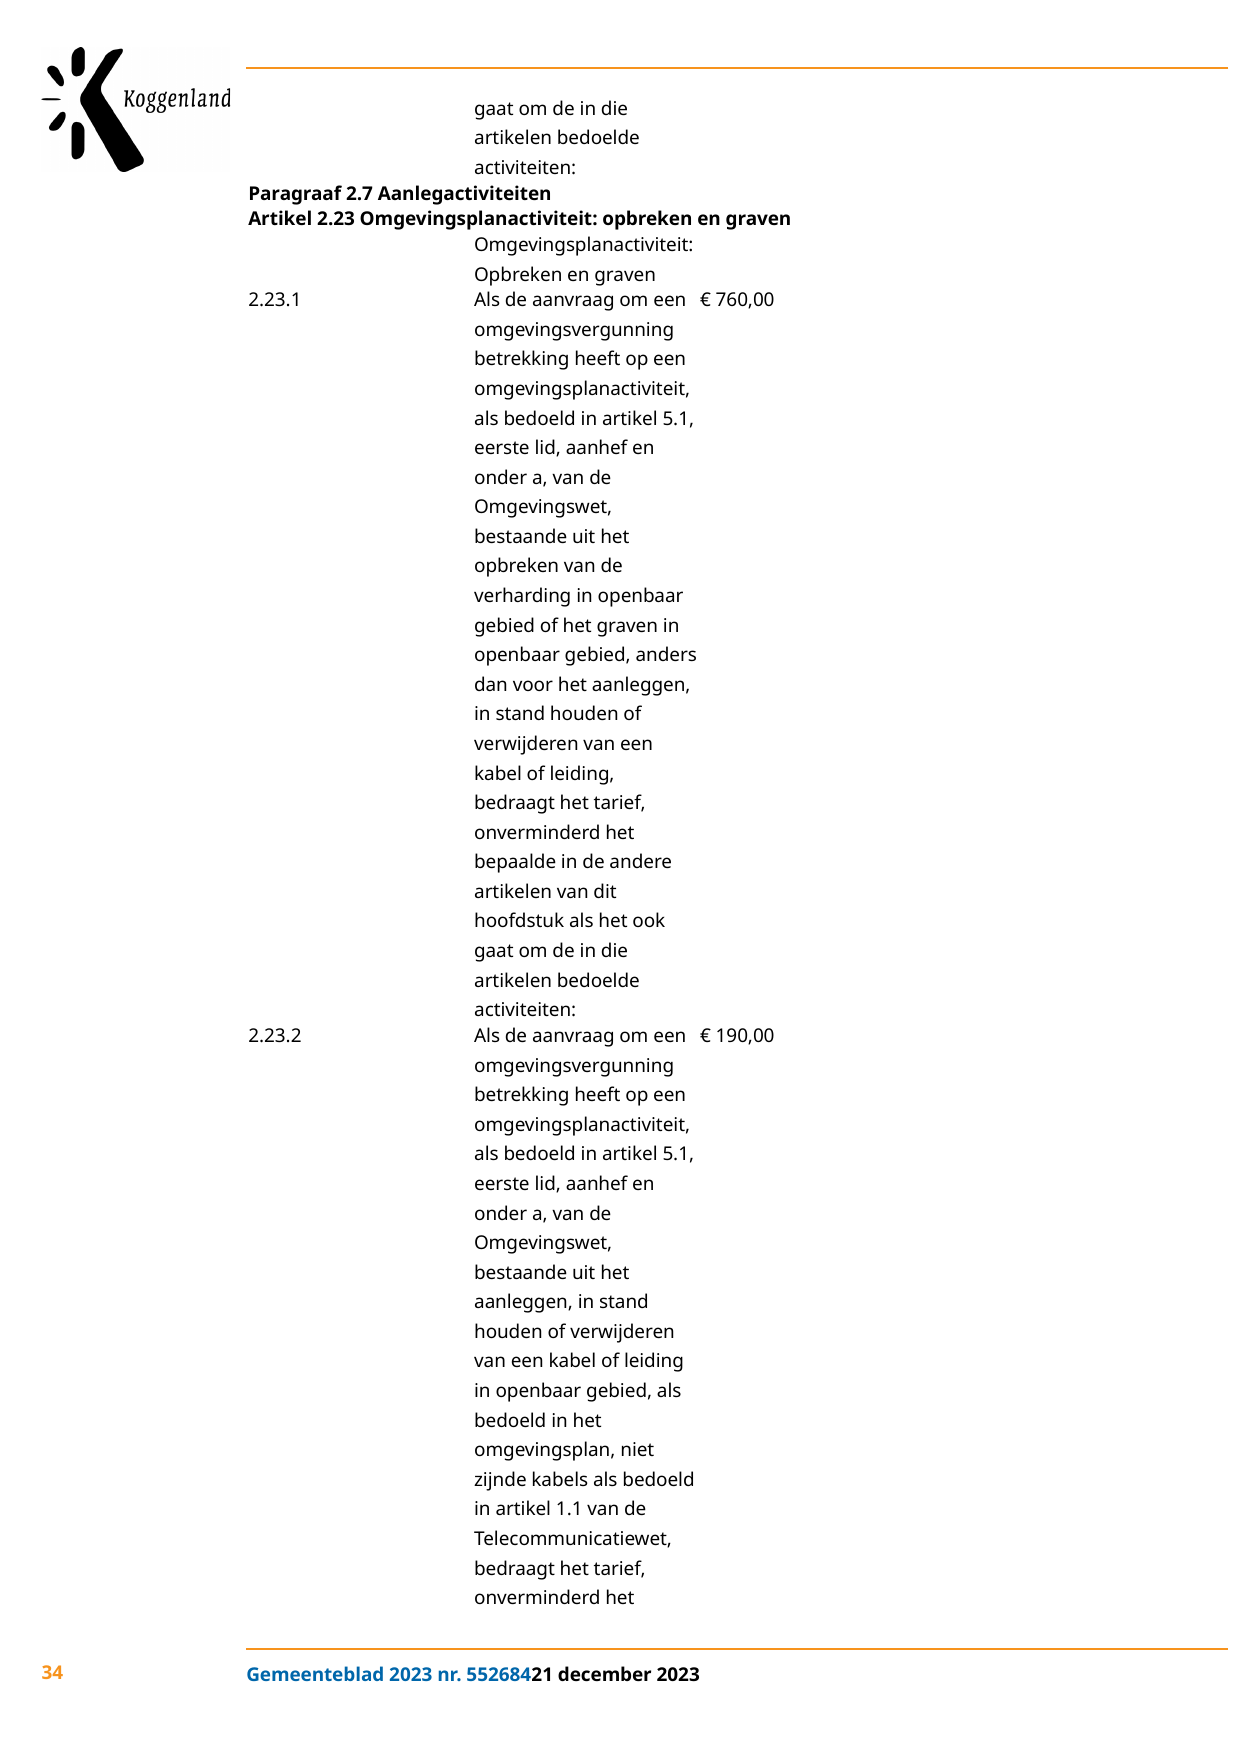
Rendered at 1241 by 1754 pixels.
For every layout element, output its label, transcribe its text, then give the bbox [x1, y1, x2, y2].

picture [41, 47, 231, 172]
table_cell Artikel 2.23 Omgevingsplanactiviteit: opbreken en graven [248, 205, 926, 231]
table_cell Als de aanvraag om een omgevingsvergunning betrekking heeft op een omgevingsplanactiviteit, als bedoeld in artikel 5.1, eerste lid, aanhef en onder a, van de Omgevingswet, bestaande uit het aanleggen, in stand houden of verwijderen van een kabel of leiding in openbaar gebied, als bedoeld in het omgevingsplan, niet zijnde kabels als bedoeld in artikel 1.1 van de Telecommunicatiewet, bedraagt het tarief, onverminderd het [474, 1022, 700, 1610]
table_cell [926, 286, 1152, 1022]
table_cell € 190,00 [700, 1022, 926, 1610]
table_cell [926, 95, 1152, 180]
table_cell [700, 95, 926, 180]
table_cell gaat om de in die artikelen bedoelde activiteiten: [474, 95, 700, 180]
table_cell [926, 205, 1152, 231]
table_cell Als de aanvraag om een omgevingsvergunning betrekking heeft op een omgevingsplanactiviteit, als bedoeld in artikel 5.1, eerste lid, aanhef en onder a, van de Omgevingswet, bestaande uit het opbreken van de verharding in openbaar gebied of het graven in openbaar gebied, anders dan voor het aanleggen, in stand houden of verwijderen van een kabel of leiding, bedraagt het tarief, onverminderd het bepaalde in de andere artikelen van dit hoofdstuk als het ook gaat om de in die artikelen bedoelde activiteiten: [474, 286, 700, 1022]
table_cell [248, 231, 474, 286]
table_cell [248, 95, 474, 180]
table_cell Paragraaf 2.7 Aanlegactiviteiten [248, 180, 1152, 205]
table_cell [700, 231, 926, 286]
table_cell Omgevingsplanactiviteit: Opbreken en graven [474, 231, 700, 286]
table_cell [926, 231, 1152, 286]
table_cell € 760,00 [700, 286, 926, 1022]
table_cell 2.23.2 [248, 1022, 474, 1610]
table_cell 2.23.1 [248, 286, 474, 1022]
table_cell [926, 1022, 1152, 1610]
